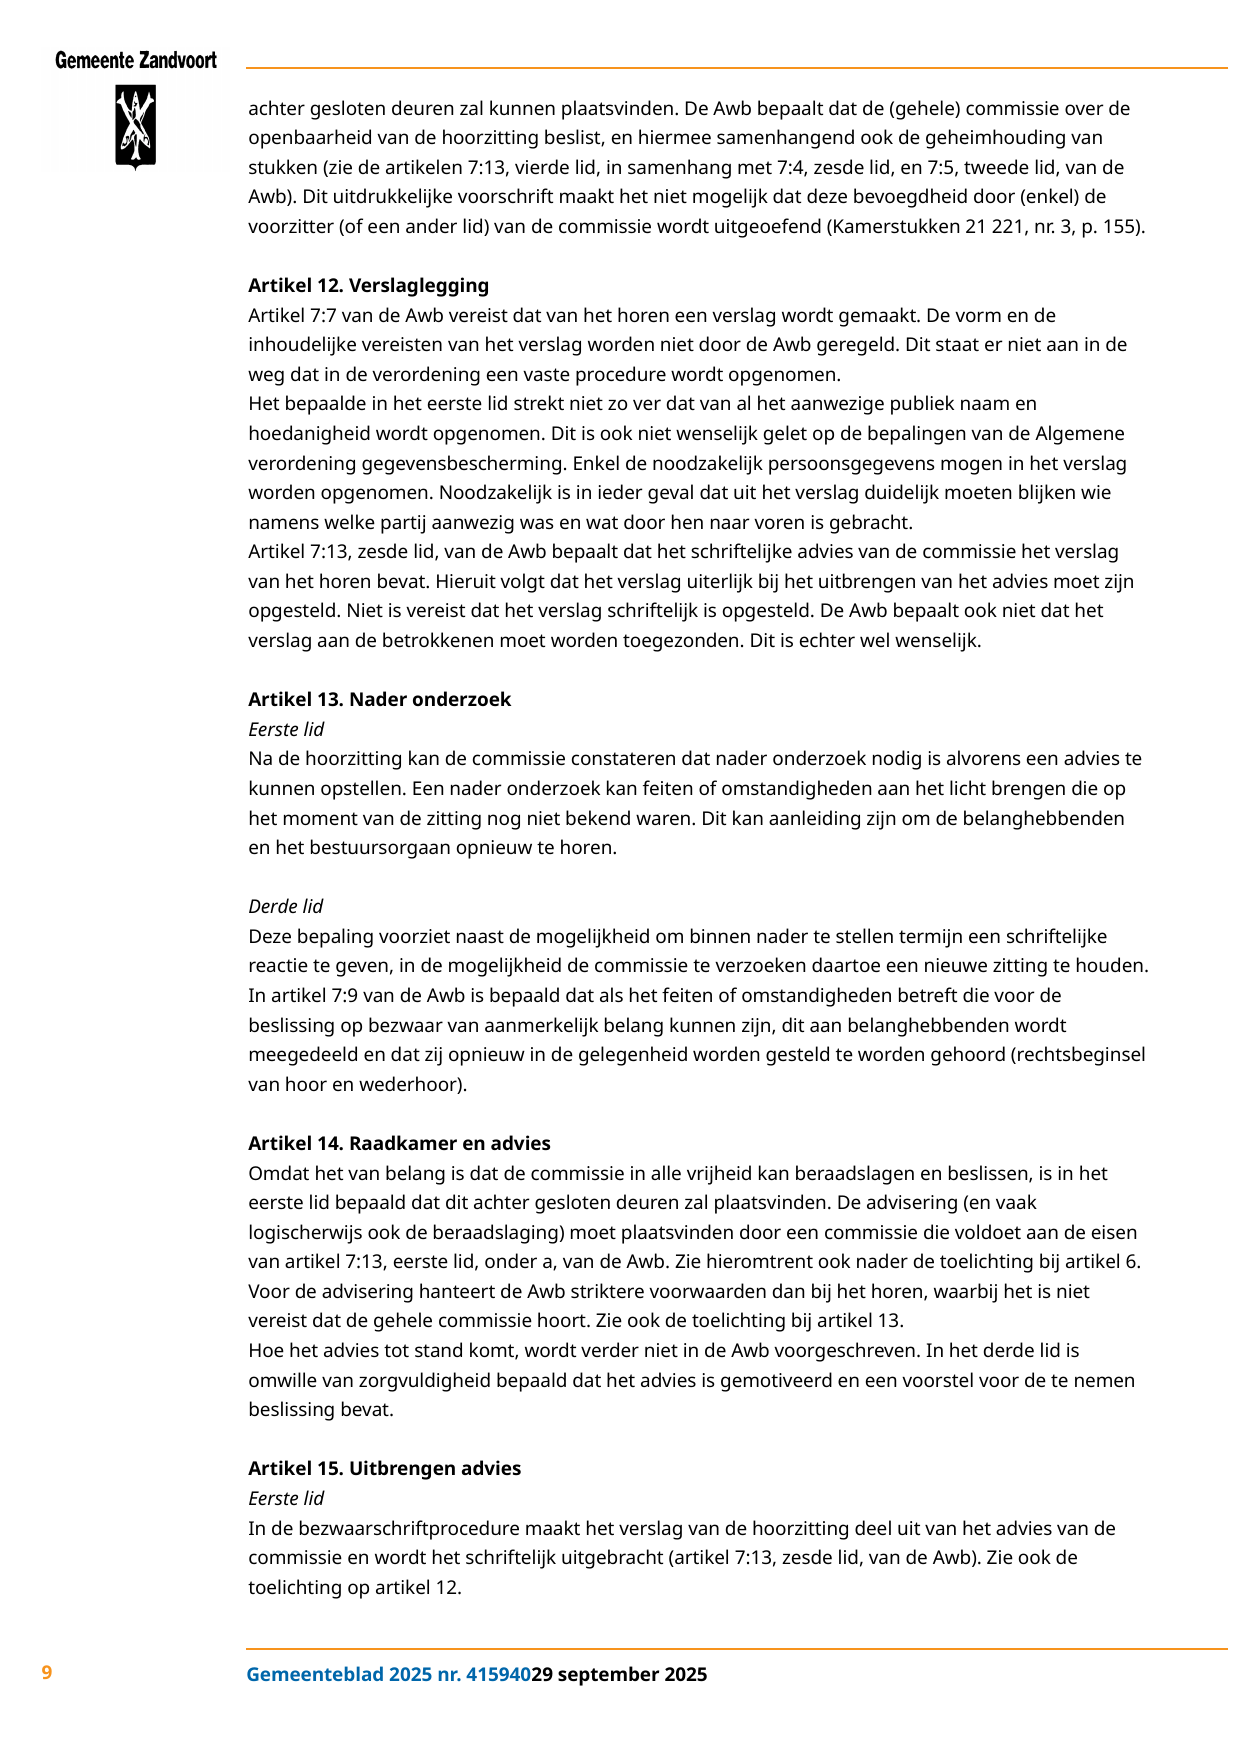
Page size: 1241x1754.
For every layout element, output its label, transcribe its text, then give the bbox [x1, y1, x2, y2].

text In de bezwaarschriftprocedure maakt het verslag van de hoorzitting deel uit van het advies van de commissie en wordt het schriftelijk uitgebracht (artikel 7:13, zesde lid, van de Awb). Zie ook de toelichting op artikel 12. [248, 1515, 1152, 1600]
text Hoe het advies tot stand komt, wordt verder niet in de Awb voorgeschreven. In het derde lid is omwille van zorgvuldigheid bepaald dat het advies is gemotiveerd en een voorstel voor de te nemen beslissing bevat. [248, 1337, 1152, 1422]
text Artikel 7:13, zesde lid, van de Awb bepaalt dat het schriftelijke advies van de commissie het verslag van het horen bevat. Hieruit volgt dat het verslag uiterlijk bij het uitbrengen van het advies moet zijn opgesteld. Niet is vereist dat het verslag schriftelijk is opgesteld. De Awb bepaalt ook niet dat het verslag aan de betrokkenen moet worden toegezonden. Dit is echter wel wenselijk. [248, 538, 1152, 653]
text achter gesloten deuren zal kunnen plaatsvinden. De Awb bepaalt dat de (gehele) commissie over de openbaarheid van de hoorzitting beslist, en hiermee samenhangend ook de geheimhouding van stukken (zie de artikelen 7:13, vierde lid, in samenhang met 7:4, zesde lid, en 7:5, tweede lid, van de Awb). Dit uitdrukkelijke voorschrift maakt het niet mogelijk dat deze bevoegdheid door (enkel) de voorzitter (of een ander lid) van de commissie wordt uitgeoefend (Kamerstukken 21 221, nr. 3, p. 155). [248, 95, 1152, 239]
text Artikel 7:7 van de Awb vereist dat van het horen een verslag wordt gemaakt. De vorm en de inhoudelijke vereisten van het verslag worden niet door de Awb geregeld. Dit staat er niet aan in de weg dat in de verordening een vaste procedure wordt opgenomen. [248, 302, 1152, 387]
text Eerste lid [248, 716, 1152, 742]
picture [41, 47, 231, 172]
text Artikel 13. Nader onderzoek [248, 686, 1152, 712]
text Deze bepaling voorziet naast de mogelijkheid om binnen nader te stellen termijn een schriftelijke reactie te geven, in de mogelijkheid de commissie te verzoeken daartoe een nieuwe zitting te houden. In artikel 7:9 van de Awb is bepaald dat als het feiten of omstandigheden betreft die voor de beslissing op bezwaar van aanmerkelijk belang kunnen zijn, dit aan belanghebbenden wordt meegedeeld en dat zij opnieuw in de gelegenheid worden gesteld te worden gehoord (rechtsbeginsel van hoor en wederhoor). [248, 923, 1152, 1097]
text Artikel 15. Uitbrengen advies [248, 1456, 1152, 1481]
text Voor de advisering hanteert de Awb striktere voorwaarden dan bij het horen, waarbij het is niet vereist dat de gehele commissie hoort. Zie ook de toelichting bij artikel 13. [248, 1278, 1152, 1333]
text Eerste lid [248, 1485, 1152, 1511]
text Artikel 12. Verslaglegging [248, 272, 1152, 298]
text Omdat het van belang is dat de commissie in alle vrijheid kan beraadslagen en beslissen, is in het eerste lid bepaald dat dit achter gesloten deuren zal plaatsvinden. De advisering (en vaak logischerwijs ook de beraadslaging) moet plaatsvinden door een commissie die voldoet aan de eisen van artikel 7:13, eerste lid, onder a, van de Awb. Zie hieromtrent ook nader de toelichting bij artikel 6. [248, 1160, 1152, 1274]
text Artikel 14. Raadkamer en advies [248, 1130, 1152, 1156]
text Na de hoorzitting kan de commissie constateren dat nader onderzoek nodig is alvorens een advies te kunnen opstellen. Een nader onderzoek kan feiten of omstandigheden aan het licht brengen die op het moment van de zitting nog niet bekend waren. Dit kan aanleiding zijn om de belanghebbenden en het bestuursorgaan opnieuw te horen. [248, 746, 1152, 860]
text Het bepaalde in het eerste lid strekt niet zo ver dat van al het aanwezige publiek naam en hoedanigheid wordt opgenomen. Dit is ook niet wenselijk gelet op de bepalingen van de Algemene verordening gegevensbescherming. Enkel de noodzakelijk persoonsgegevens mogen in het verslag worden opgenomen. Noodzakelijk is in ieder geval dat uit het verslag duidelijk moeten blijken wie namens welke partij aanwezig was en wat door hen naar voren is gebracht. [248, 391, 1152, 535]
text Derde lid [248, 893, 1152, 919]
